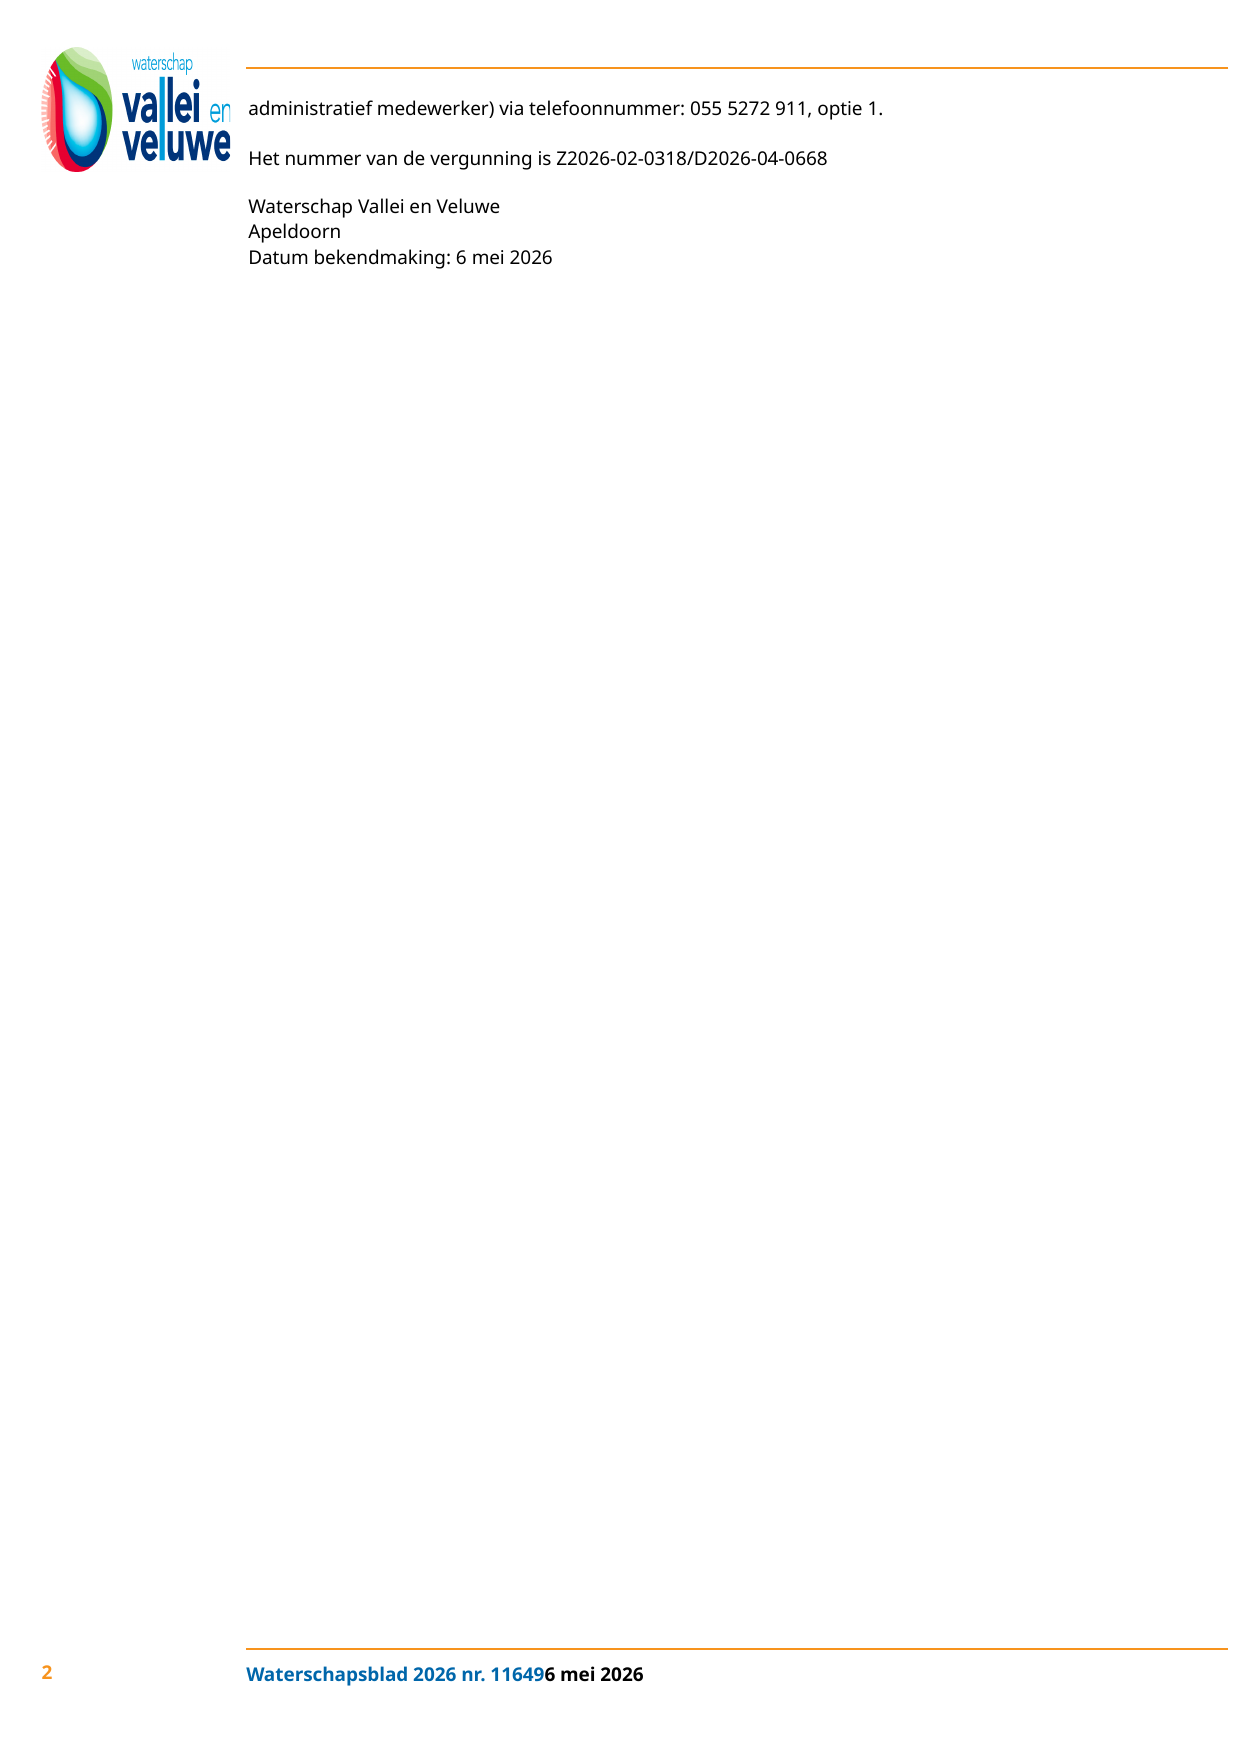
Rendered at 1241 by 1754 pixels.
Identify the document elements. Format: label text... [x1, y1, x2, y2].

text Waterschap Vallei en Veluwe [248, 193, 1152, 219]
text Apeldoorn [248, 219, 1152, 244]
text Datum bekendmaking: 6 mei 2026 [248, 244, 1152, 270]
text administratief medewerker) via telefoonnummer: 055 5272 911, optie 1. [248, 95, 1152, 121]
picture [41, 47, 231, 172]
text Het nummer van de vergunning is Z2026-02-0318/D2026-04-0668 [248, 145, 1152, 171]
